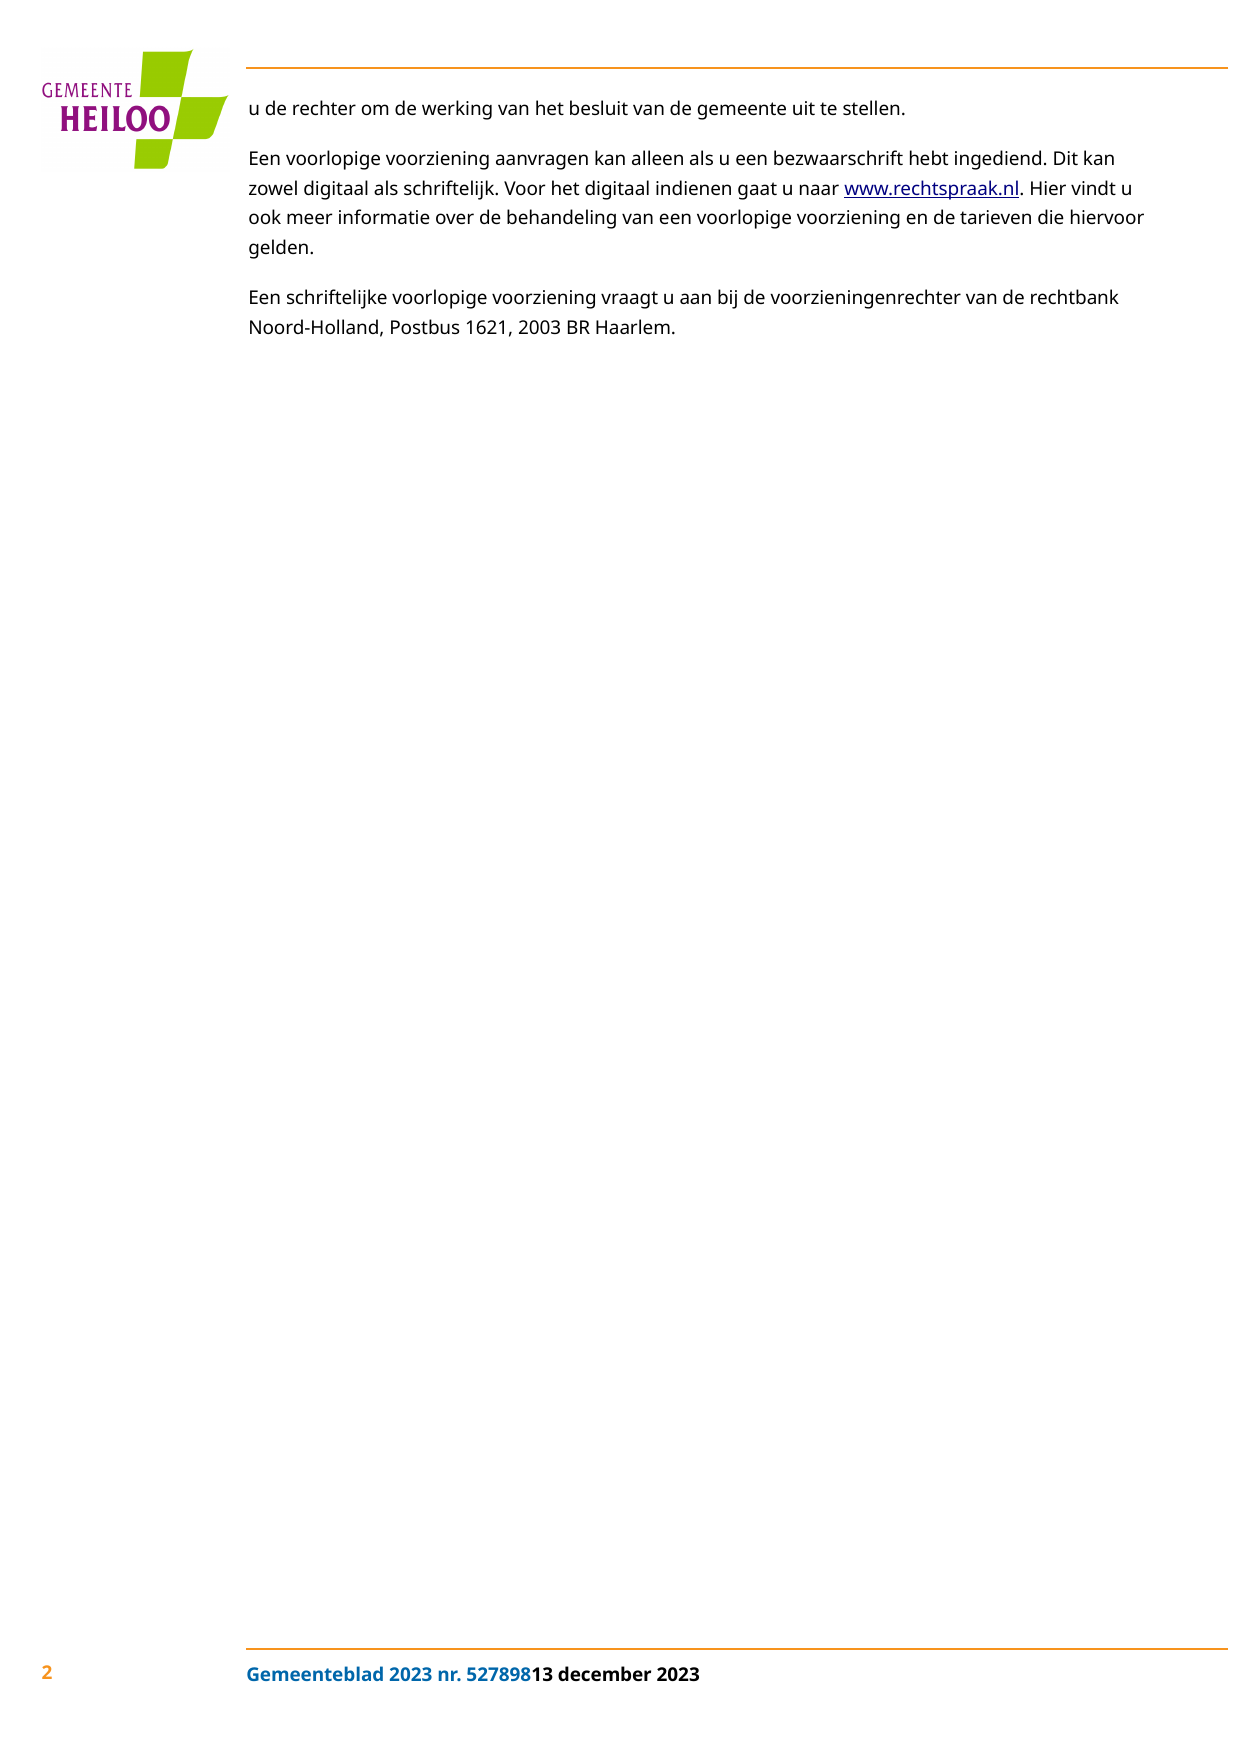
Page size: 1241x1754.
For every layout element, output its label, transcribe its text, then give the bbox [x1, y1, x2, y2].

text Een schriftelijke voorlopige voorziening vraagt u aan bij de voorzieningenrechter van de rechtbank Noord-Holland, Postbus 1621, 2003 BR Haarlem. [248, 284, 1152, 340]
text u de rechter om de werking van het besluit van de gemeente uit te stellen. [248, 95, 1152, 121]
text Een voorlopige voorziening aanvragen kan alleen als u een bezwaarschrift hebt ingediend. Dit kan zowel digitaal als schriftelijk. Voor het digitaal indienen gaat u naar www.rechtspraak.nl. Hier vindt u ook meer informatie over de behandeling van een voorlopige voorziening en de tarieven die hiervoor gelden. [248, 145, 1152, 260]
picture [41, 47, 231, 172]
